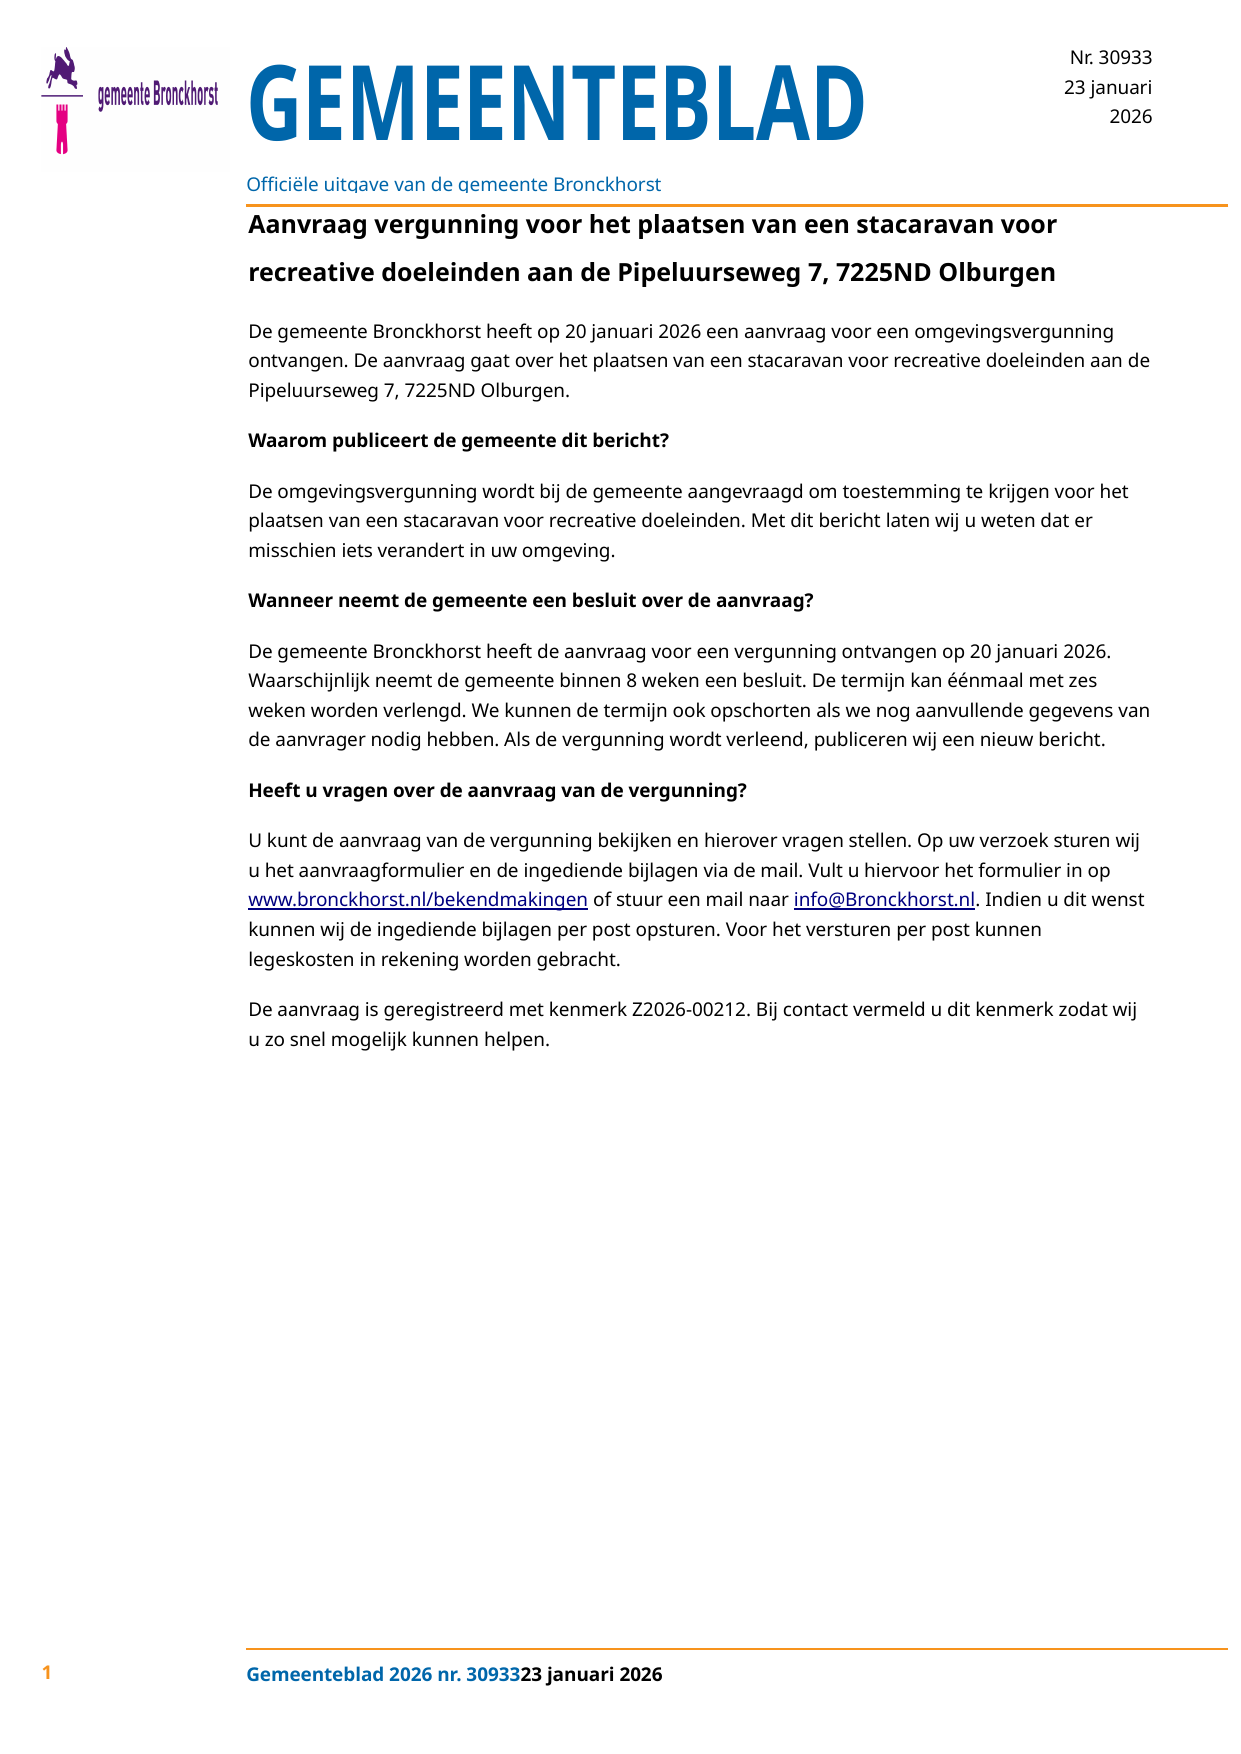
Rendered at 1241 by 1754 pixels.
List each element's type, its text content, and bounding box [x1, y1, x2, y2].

text Aanvraag vergunning voor het plaatsen van een stacaravan voor recreative doeleinden aan de Pipeluurseweg 7, 7225ND Olburgen [248, 207, 1152, 288]
text De gemeente Bronckhorst heeft op 20 januari 2026 een aanvraag voor een omgevingsvergunning ontvangen. De aanvraag gaat over het plaatsen van een stacaravan voor recreative doeleinden aan de Pipeluurseweg 7, 7225ND Olburgen. [248, 318, 1152, 403]
text De omgevingsvergunning wordt bij de gemeente aangevraagd om toestemming te krijgen voor het plaatsen van een stacaravan voor recreative doeleinden. Met dit bericht laten wij u weten dat er misschien iets verandert in uw omgeving. [248, 478, 1152, 563]
text De aanvraag is geregistreerd met kenmerk Z2026-00212. Bij contact vermeld u dit kenmerk zodat wij u zo snel mogelijk kunnen helpen. [248, 996, 1152, 1052]
text U kunt de aanvraag van de vergunning bekijken en hierover vragen stellen. Op uw verzoek sturen wij u het aanvraagformulier en de ingediende bijlagen via de mail. Vult u hiervoor het formulier in op www.bronckhorst.nl/bekendmakingen of stuur een mail naar info@Bronckhorst.nl. Indien u dit wenst kunnen wij de ingediende bijlagen per post opsturen. Voor het versturen per post kunnen legeskosten in rekening worden gebracht. [248, 827, 1152, 972]
text Waarom publiceert de gemeente dit bericht? [248, 427, 1152, 453]
picture [41, 47, 231, 172]
text De gemeente Bronckhorst heeft de aanvraag voor een vergunning ontvangen op 20 januari 2026. Waarschijnlijk neemt de gemeente binnen 8 weken een besluit. De termijn kan éénmaal met zes weken worden verlengd. We kunnen de termijn ook opschorten als we nog aanvullende gegevens van de aanvrager nodig hebben. Als de vergunning wordt verleend, publiceren wij een nieuw bericht. [248, 638, 1152, 752]
text Heeft u vragen over de aanvraag van de vergunning? [248, 777, 1152, 803]
text Wanneer neemt de gemeente een besluit over de aanvraag? [248, 587, 1152, 613]
